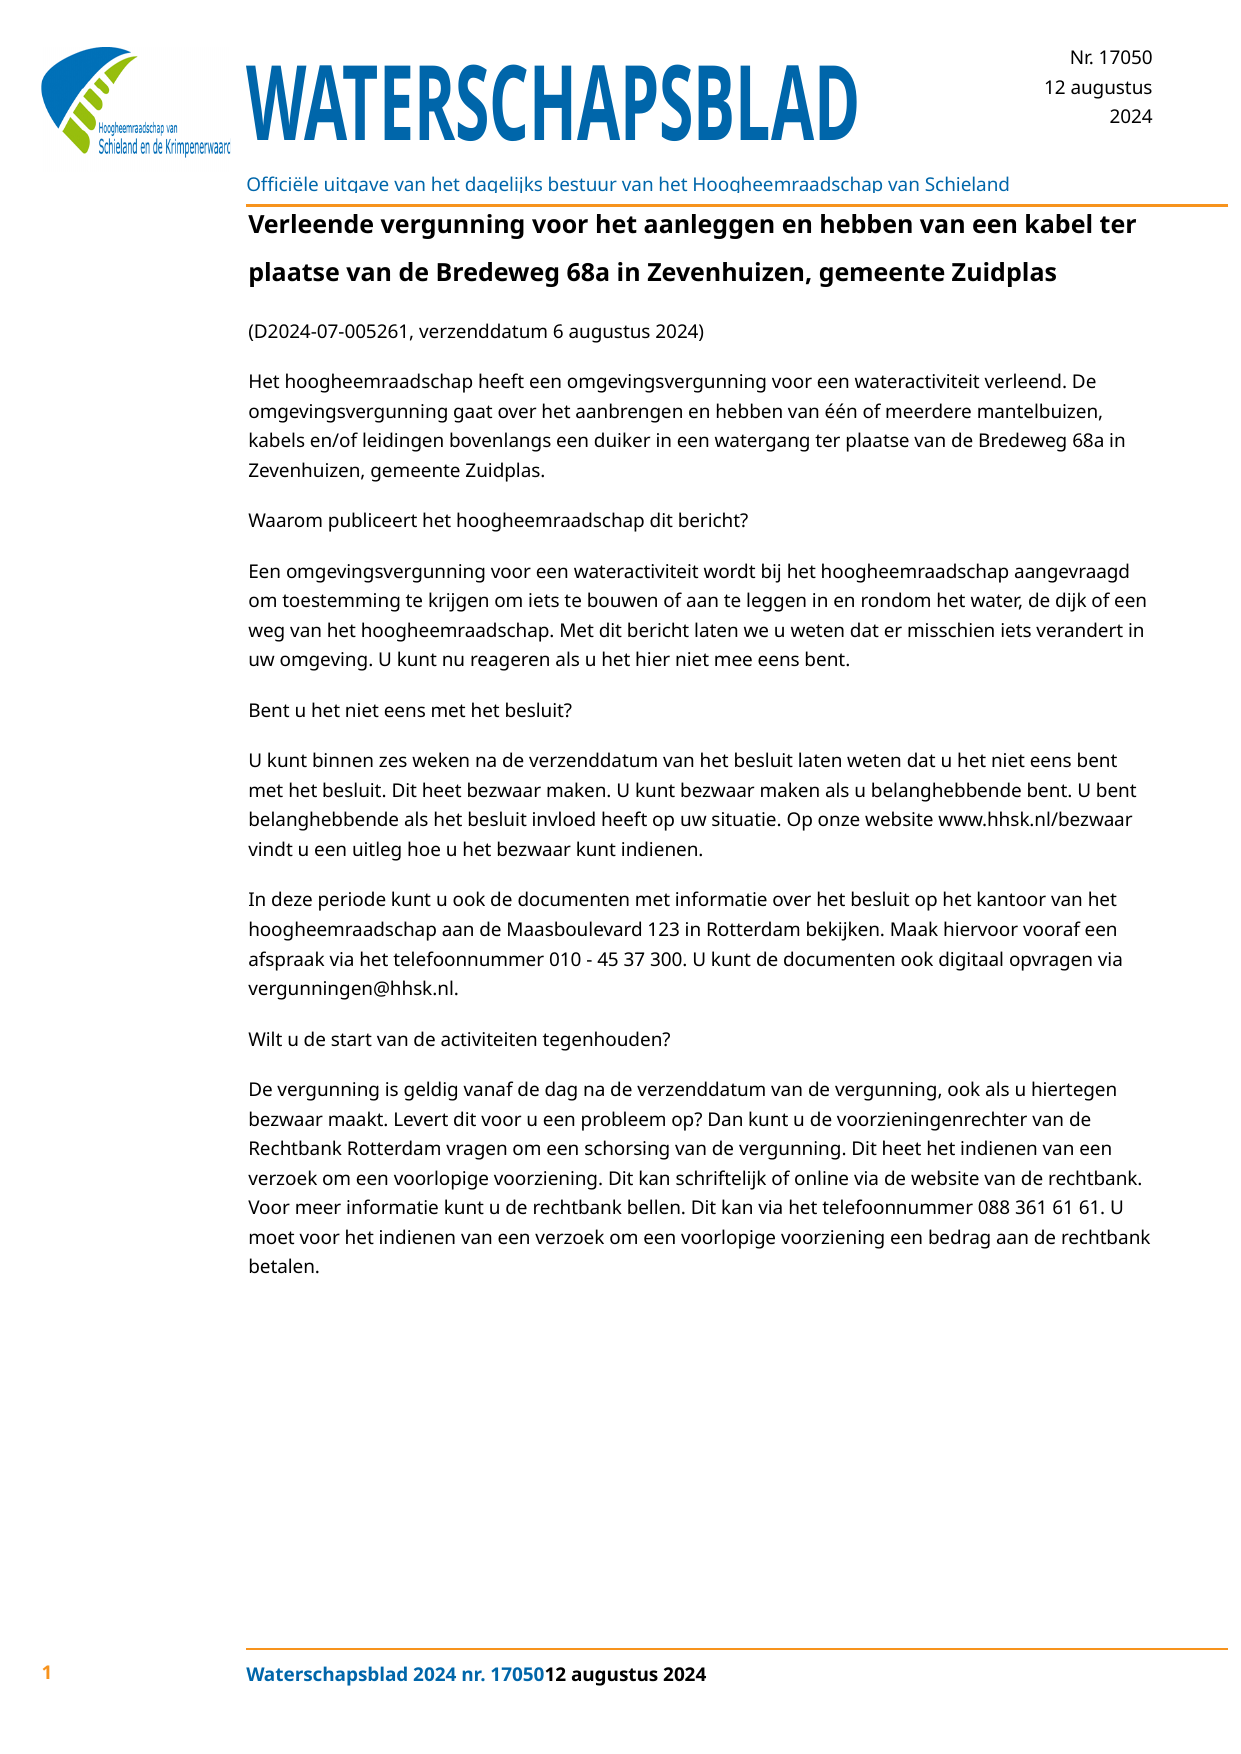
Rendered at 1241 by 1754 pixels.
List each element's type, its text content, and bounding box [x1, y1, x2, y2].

text In deze periode kunt u ook de documenten met informatie over het besluit op het kantoor van het hoogheemraadschap aan de Maasboulevard 123 in Rotterdam bekijken. Maak hiervoor vooraf een afspraak via het telefoonnummer 010 - 45 37 300. U kunt de documenten ook digitaal opvragen via vergunningen@hhsk.nl. [248, 887, 1152, 1001]
text Het hoogheemraadschap heeft een omgevingsvergunning voor een wateractiviteit verleend. De omgevingsvergunning gaat over het aanbrengen en hebben van één of meerdere mantelbuizen, kabels en/of leidingen bovenlangs een duiker in een watergang ter plaatse van de Bredeweg 68a in Zevenhuizen, gemeente Zuidplas. [248, 368, 1152, 483]
text (D2024-07-005261, verzenddatum 6 augustus 2024) [248, 318, 1152, 344]
text Een omgevingsvergunning voor een wateractiviteit wordt bij het hoogheemraadschap aangevraagd om toestemming te krijgen om iets te bouwen of aan te leggen in en rondom het water, de dijk of een weg van het hoogheemraadschap. Met dit bericht laten we u weten dat er misschien iets verandert in uw omgeving. U kunt nu reageren als u het hier niet mee eens bent. [248, 558, 1152, 672]
picture [41, 47, 231, 172]
text Waarom publiceert het hoogheemraadschap dit bericht? [248, 507, 1152, 533]
text Verleende vergunning voor het aanleggen en hebben van een kabel ter plaatse van de Bredeweg 68a in Zevenhuizen, gemeente Zuidplas [248, 207, 1152, 288]
text Bent u het niet eens met het besluit? [248, 697, 1152, 723]
text De vergunning is geldig vanaf de dag na de verzenddatum van de vergunning, ook als u hiertegen bezwaar maakt. Levert dit voor u een probleem op? Dan kunt u de voorzieningenrechter van de Rechtbank Rotterdam vragen om een schorsing van de vergunning. Dit heet het indienen van een verzoek om een voorlopige voorziening. Dit kan schriftelijk of online via de website van de rechtbank. Voor meer informatie kunt u de rechtbank bellen. Dit kan via het telefoonnummer 088 361 61 61. U moet voor het indienen van een verzoek om een voorlopige voorziening een bedrag aan de rechtbank betalen. [248, 1076, 1152, 1279]
text Wilt u de start van de activiteiten tegenhouden? [248, 1026, 1152, 1052]
text U kunt binnen zes weken na de verzenddatum van het besluit laten weten dat u het niet eens bent met het besluit. Dit heet bezwaar maken. U kunt bezwaar maken als u belanghebbende bent. U bent belanghebbende als het besluit invloed heeft op uw situatie. Op onze website www.hhsk.nl/bezwaar vindt u een uitleg hoe u het bezwaar kunt indienen. [248, 747, 1152, 862]
